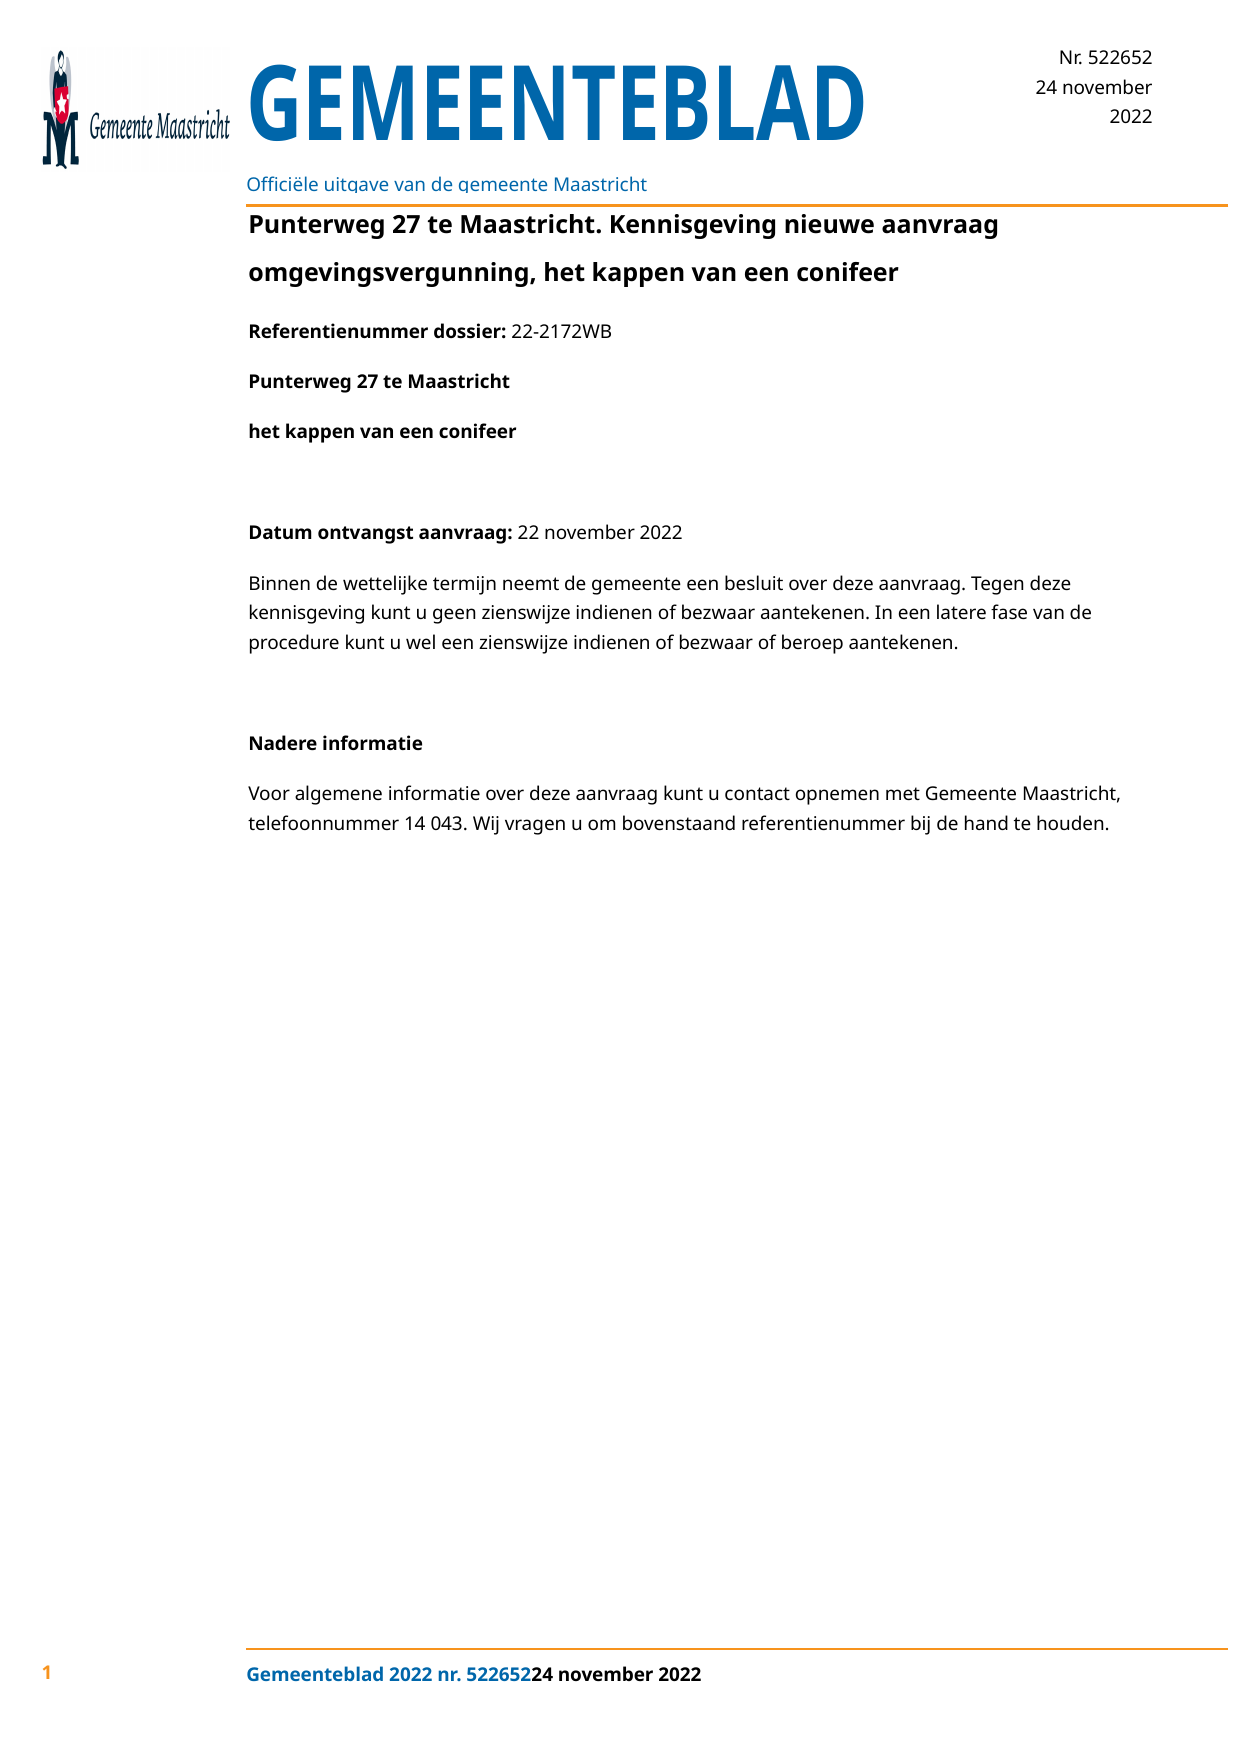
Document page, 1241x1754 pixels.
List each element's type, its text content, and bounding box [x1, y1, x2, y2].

text Nadere informatie [248, 730, 1152, 756]
text Binnen de wettelijke termijn neemt de gemeente een besluit over deze aanvraag. Tegen deze kennisgeving kunt u geen zienswijze indienen of bezwaar aantekenen. In een latere fase van de procedure kunt u wel een zienswijze indienen of bezwaar of beroep aantekenen. [248, 570, 1152, 655]
text Punterweg 27 te Maastricht [248, 368, 1152, 394]
text Punterweg 27 te Maastricht. Kennisgeving nieuwe aanvraag omgevingsvergunning, het kappen van een conifeer [248, 207, 1152, 288]
picture [41, 47, 231, 172]
text Datum ontvangst aanvraag: 22 november 2022 [248, 519, 1152, 545]
text Referentienummer dossier: 22-2172WB [248, 318, 1152, 344]
text Voor algemene informatie over deze aanvraag kunt u contact opnemen met Gemeente Maastricht, telefoonnummer 14 043. Wij vragen u om bovenstaand referentienummer bij de hand te houden. [248, 780, 1152, 836]
text het kappen van een conifeer [248, 419, 1152, 444]
